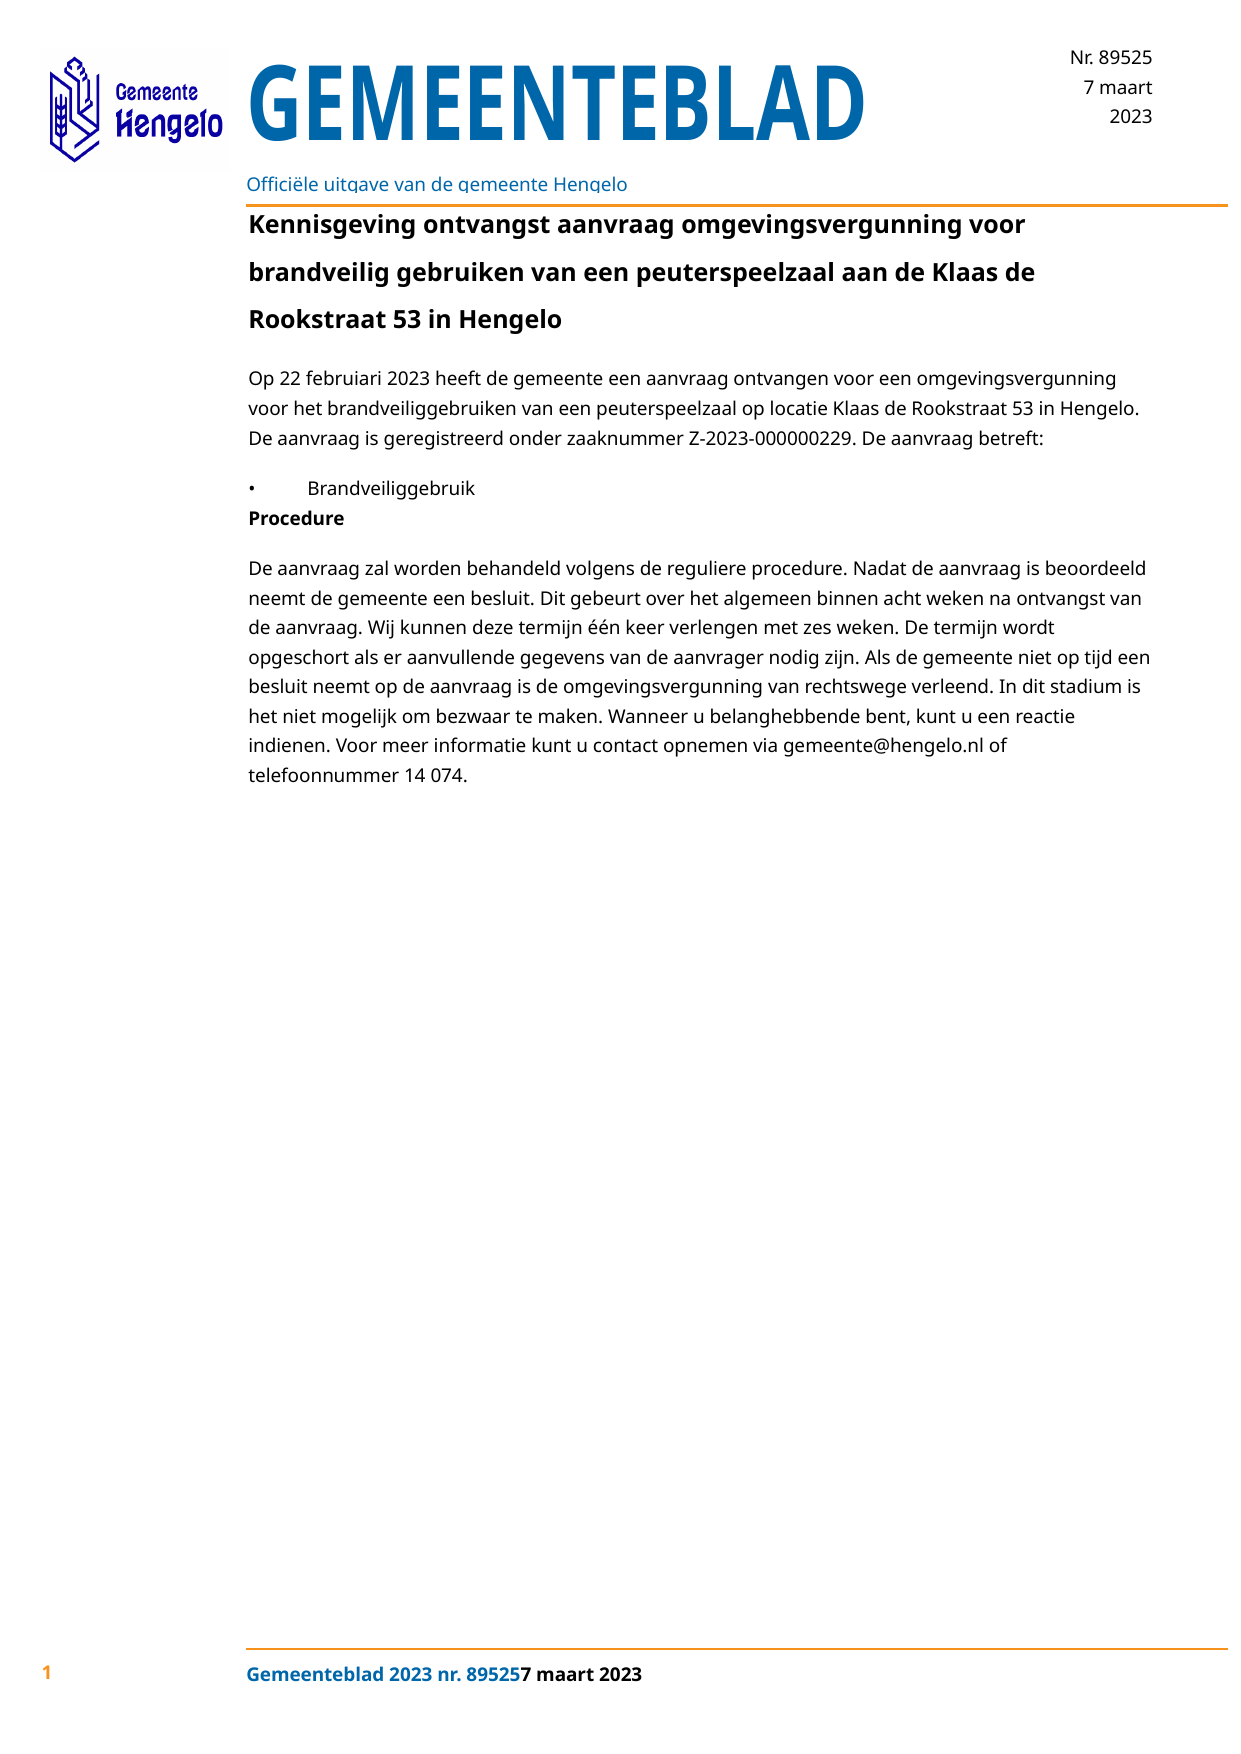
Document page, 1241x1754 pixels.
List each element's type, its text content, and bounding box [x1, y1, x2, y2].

list Brandveiliggebruik [248, 475, 1152, 501]
text Kennisgeving ontvangst aanvraag omgevingsvergunning voor brandveilig gebruiken van een peuterspeelzaal aan de Klaas de Rookstraat 53 in Hengelo [248, 207, 1152, 336]
picture [41, 47, 231, 172]
text De aanvraag zal worden behandeld volgens de reguliere procedure. Nadat de aanvraag is beoordeeld neemt de gemeente een besluit. Dit gebeurt over het algemeen binnen acht weken na ontvangst van de aanvraag. Wij kunnen deze termijn één keer verlengen met zes weken. De termijn wordt opgeschort als er aanvullende gegevens van de aanvrager nodig zijn. Als de gemeente niet op tijd een besluit neemt op de aanvraag is de omgevingsvergunning van rechtswege verleend. In dit stadium is het niet mogelijk om bezwaar te maken. Wanneer u belanghebbende bent, kunt u een reactie indienen. Voor meer informatie kunt u contact opnemen via gemeente@hengelo.nl of telefoonnummer 14 074. [248, 555, 1152, 788]
text Op 22 februiari 2023 heeft de gemeente een aanvraag ontvangen voor een omgevingsvergunning voor het brandveiliggebruiken van een peuterspeelzaal op locatie Klaas de Rookstraat 53 in Hengelo. De aanvraag is geregistreerd onder zaaknummer Z-2023-000000229. De aanvraag betreft: [248, 366, 1152, 450]
text Procedure [248, 505, 1152, 530]
